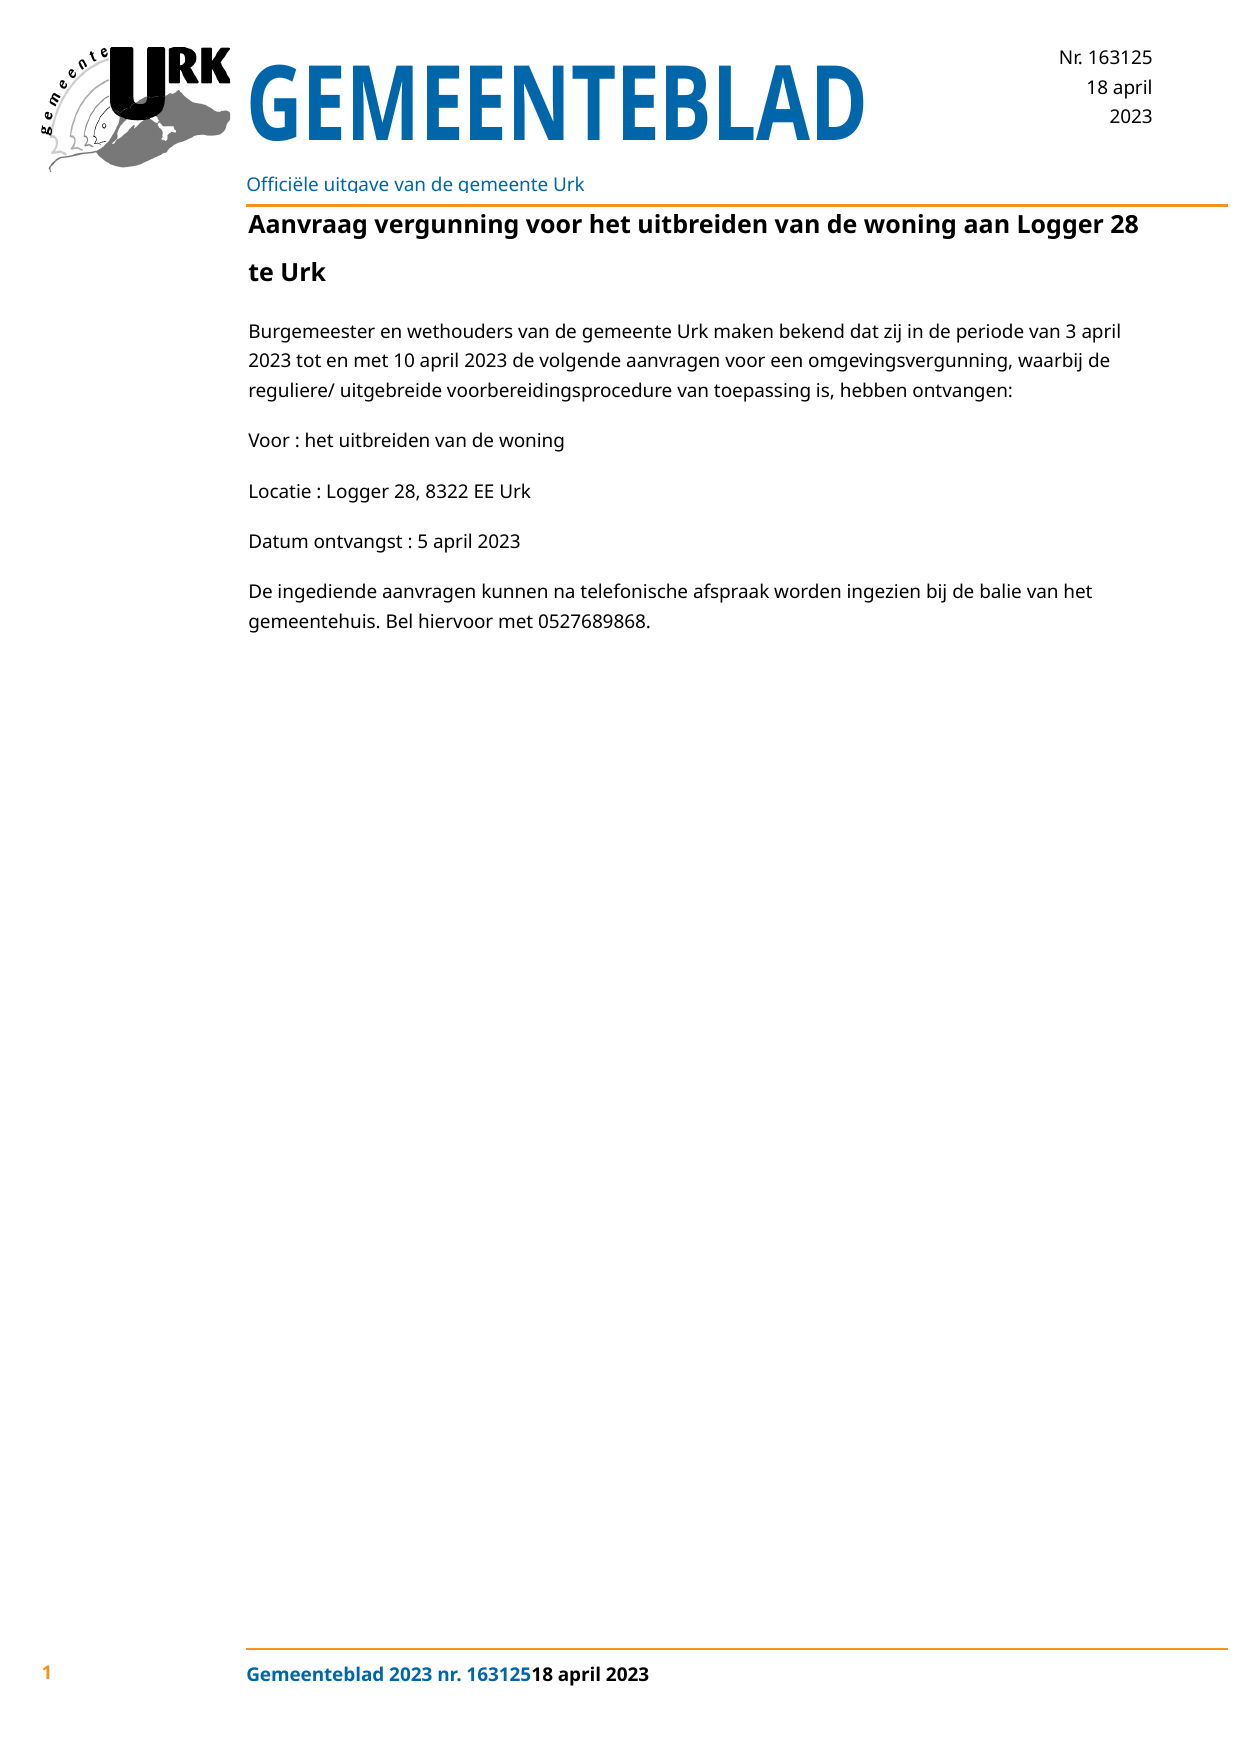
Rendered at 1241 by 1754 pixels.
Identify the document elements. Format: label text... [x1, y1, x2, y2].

text Voor : het uitbreiden van de woning [248, 427, 1152, 453]
picture [41, 47, 231, 172]
text Locatie : Logger 28, 8322 EE Urk [248, 478, 1152, 504]
text De ingediende aanvragen kunnen na telefonische afspraak worden ingezien bij de balie van het gemeentehuis. Bel hiervoor met 0527689868. [248, 579, 1152, 634]
text Datum ontvangst : 5 april 2023 [248, 528, 1152, 554]
text Aanvraag vergunning voor het uitbreiden van de woning aan Logger 28 te Urk [248, 207, 1152, 288]
text Burgemeester en wethouders van de gemeente Urk maken bekend dat zij in de periode van 3 april 2023 tot en met 10 april 2023 de volgende aanvragen voor een omgevingsvergunning, waarbij de reguliere/ uitgebreide voorbereidingsprocedure van toepassing is, hebben ontvangen: [248, 318, 1152, 403]
